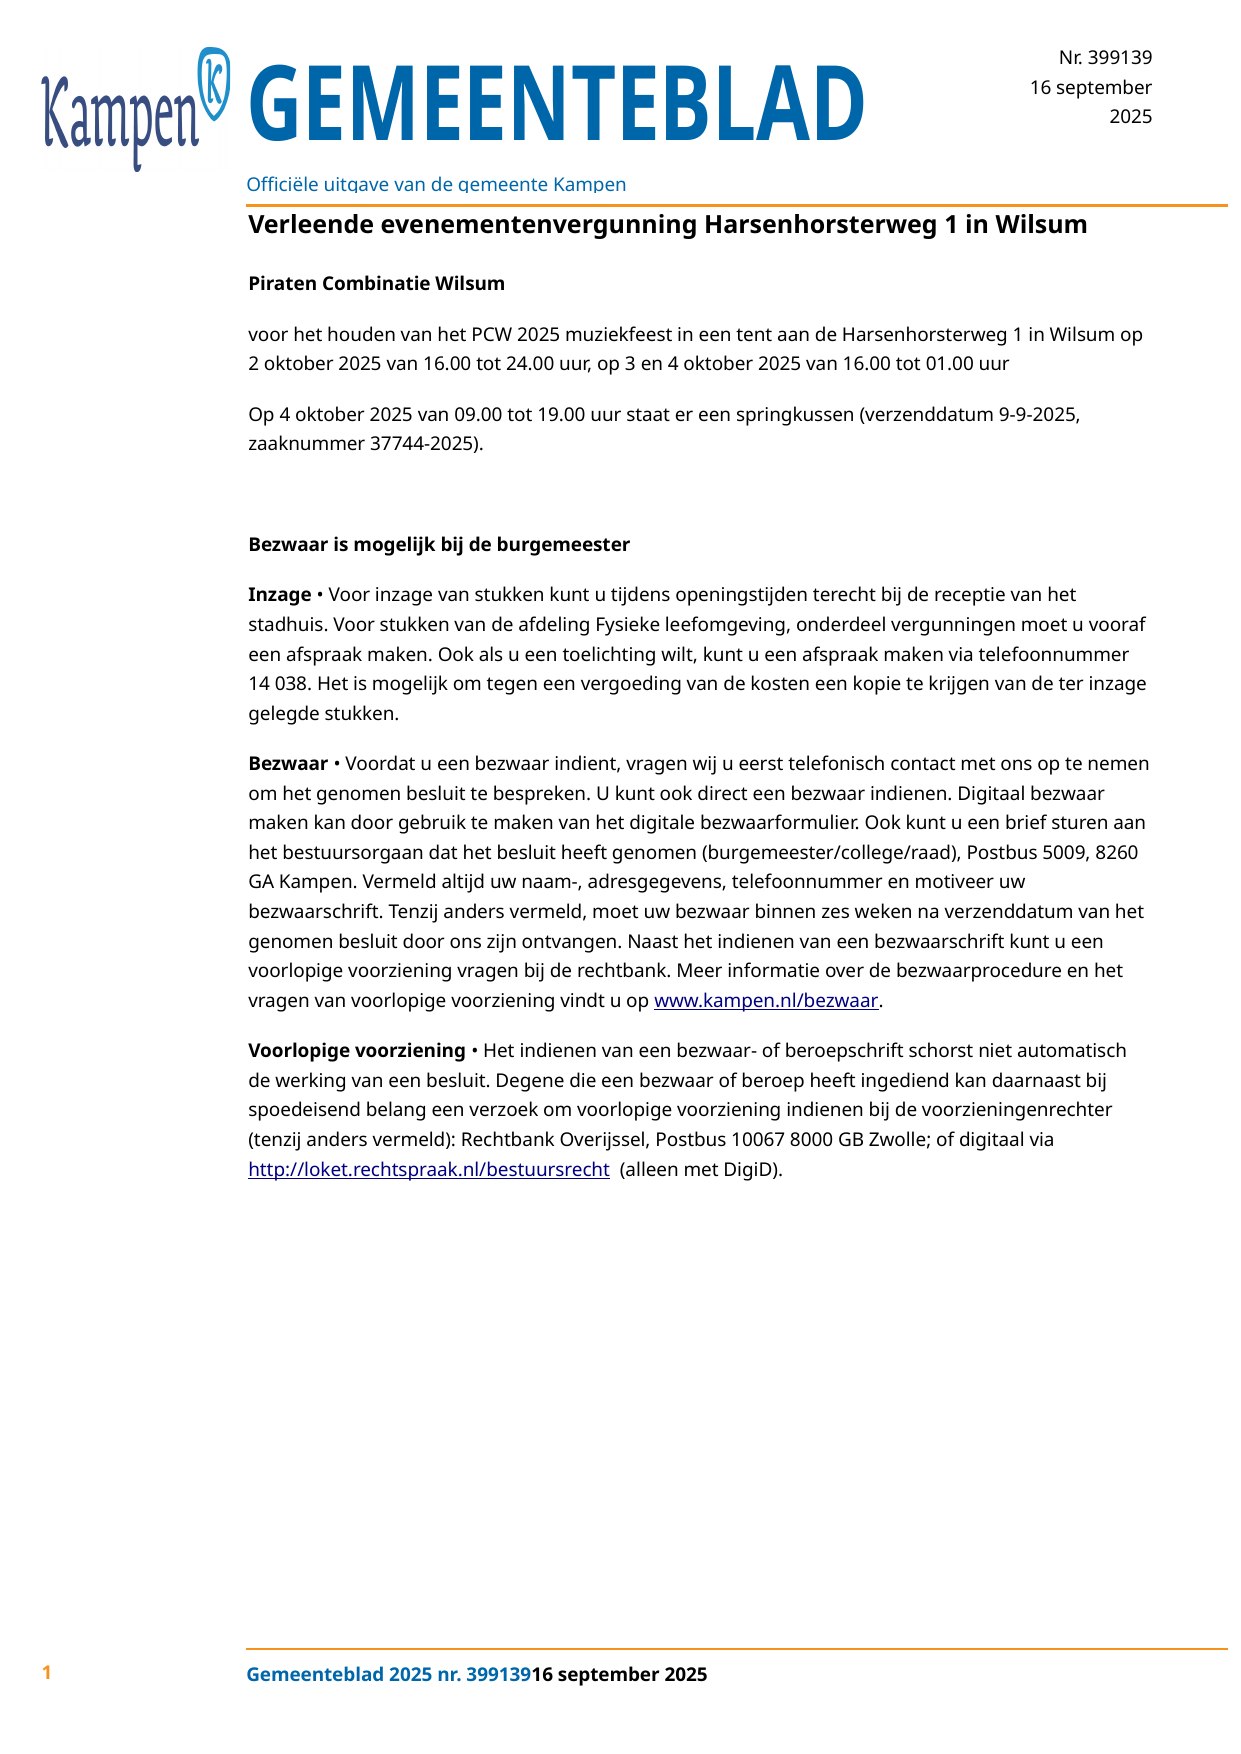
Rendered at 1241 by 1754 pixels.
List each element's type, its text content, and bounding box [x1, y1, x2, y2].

text Verleende evenementenvergunning Harsenhorsterweg 1 in Wilsum [248, 207, 1152, 241]
text Bezwaar is mogelijk bij de burgemeester [248, 531, 1152, 557]
text Piraten Combinatie Wilsum [248, 270, 1152, 296]
picture [41, 47, 231, 172]
text voor het houden van het PCW 2025 muziekfeest in een tent aan de Harsenhorsterweg 1 in Wilsum op 2 oktober 2025 van 16.00 tot 24.00 uur, op 3 en 4 oktober 2025 van 16.00 tot 01.00 uur [248, 321, 1152, 376]
text Bezwaar • Voordat u een bezwaar indient, vragen wij u eerst telefonisch contact met ons op te nemen om het genomen besluit te bespreken. U kunt ook direct een bezwaar indienen. Digitaal bezwaar maken kan door gebruik te maken van het digitale bezwaarformulier. Ook kunt u een brief sturen aan het bestuursorgaan dat het besluit heeft genomen (burgemeester/college/raad), Postbus 5009, 8260 GA Kampen. Vermeld altijd uw naam-, adresgegevens, telefoonnummer en motiveer uw bezwaarschrift. Tenzij anders vermeld, moet uw bezwaar binnen zes weken na verzenddatum van het genomen besluit door ons zijn ontvangen. Naast het indienen van een bezwaarschrift kunt u een voorlopige voorziening vragen bij de rechtbank. Meer informatie over de bezwaarprocedure en het vragen van voorlopige voorziening vindt u op www.kampen.nl/bezwaar. [248, 750, 1152, 1013]
text Inzage • Voor inzage van stukken kunt u tijdens openingstijden terecht bij de receptie van het stadhuis. Voor stukken van de afdeling Fysieke leefomgeving, onderdeel vergunningen moet u vooraf een afspraak maken. Ook als u een toelichting wilt, kunt u een afspraak maken via telefoonnummer 14 038. Het is mogelijk om tegen een vergoeding van de kosten een kopie te krijgen van de ter inzage gelegde stukken. [248, 582, 1152, 726]
text Voorlopige voorziening • Het indienen van een bezwaar- of beroepschrift schorst niet automatisch de werking van een besluit. Degene die een bezwaar of beroep heeft ingediend kan daarnaast bij spoedeisend belang een verzoek om voorlopige voorziening indienen bij de voorzieningenrechter (tenzij anders vermeld): Rechtbank Overijssel, Postbus 10067 8000 GB Zwolle; of digitaal via http://loket.rechtspraak.nl/bestuursrecht (alleen met DigiD). [248, 1037, 1152, 1181]
text Op 4 oktober 2025 van 09.00 tot 19.00 uur staat er een springkussen (verzenddatum 9-9-2025, zaaknummer 37744-2025). [248, 401, 1152, 456]
